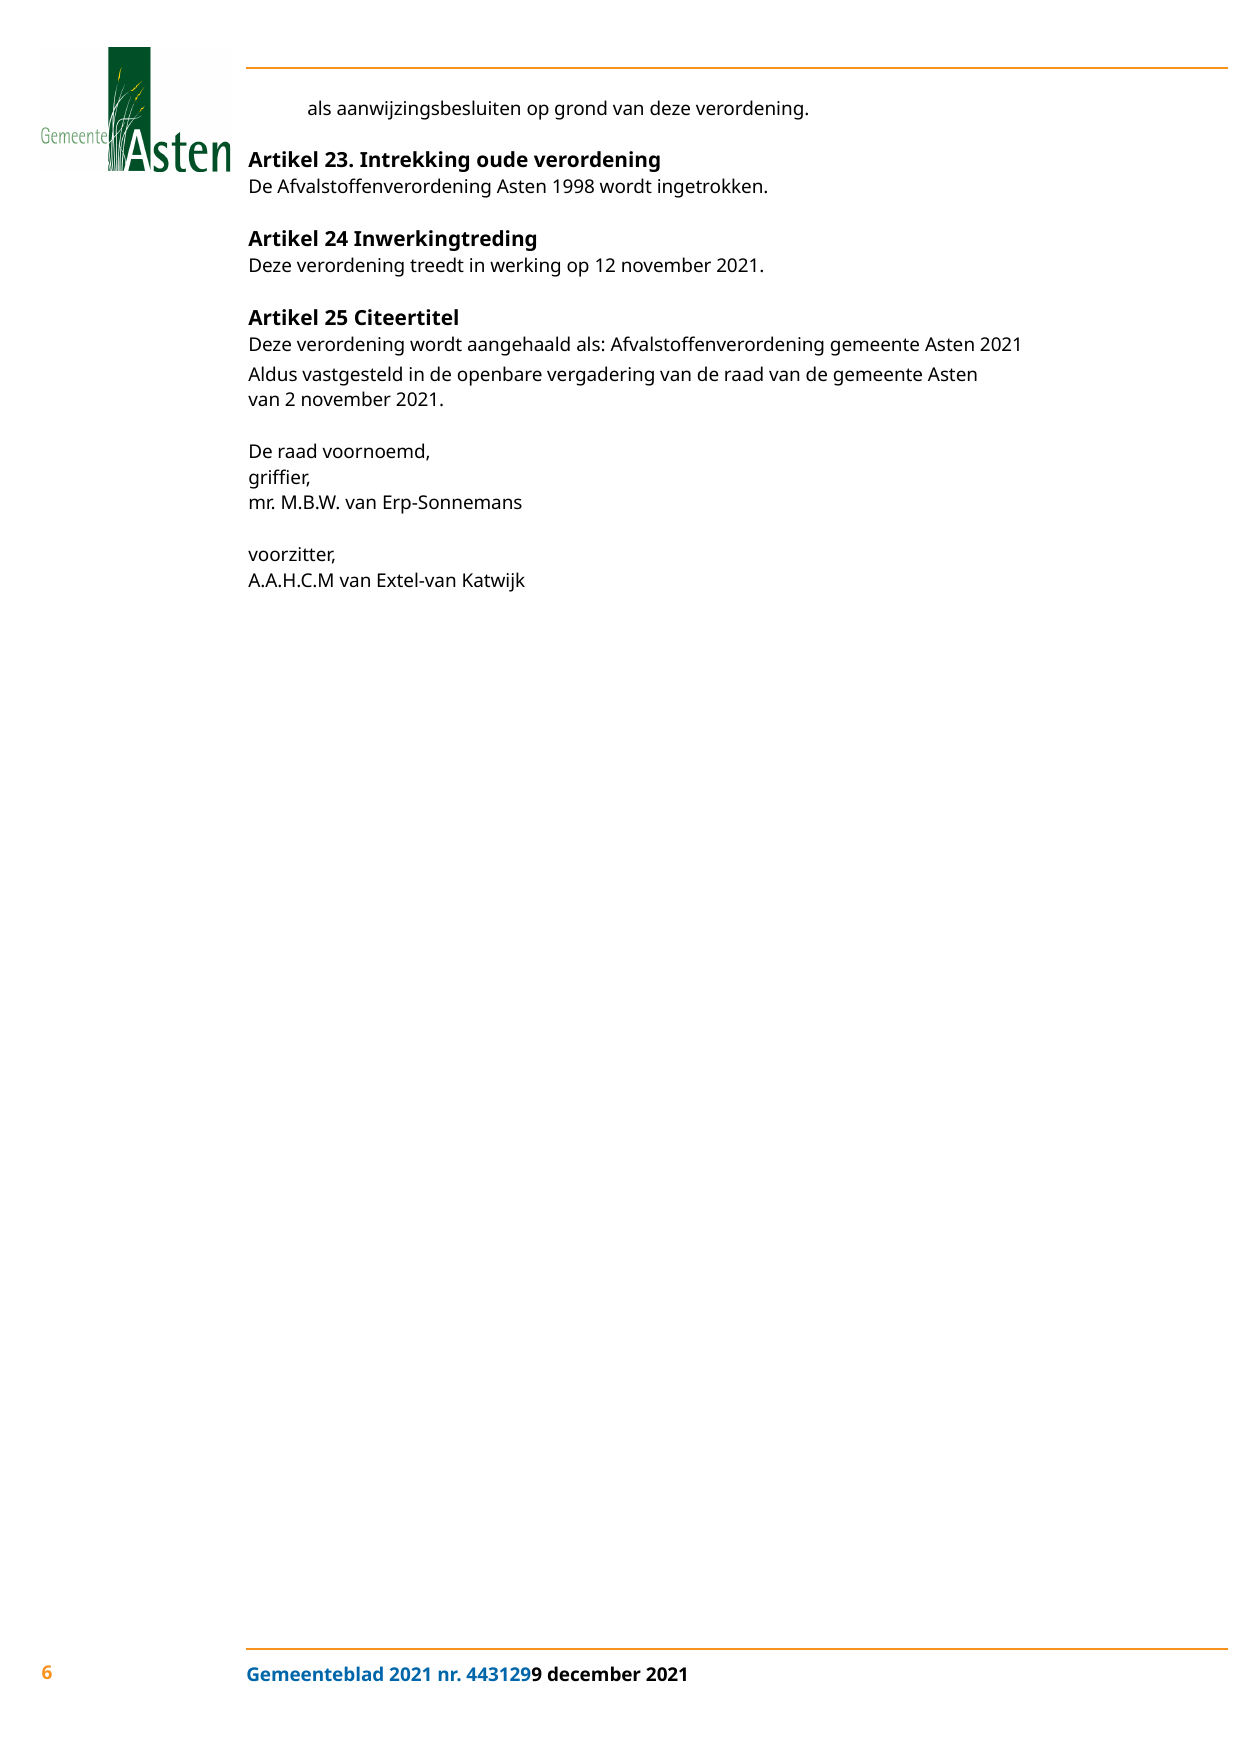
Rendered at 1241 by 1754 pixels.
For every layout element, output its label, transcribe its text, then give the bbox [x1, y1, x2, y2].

text Deze verordening treedt in werking op 12 november 2021. [248, 252, 1152, 278]
text Deze verordening wordt aangehaald als: Afvalstoffenverordening gemeente Asten 2021 [248, 331, 1152, 357]
text A.A.H.C.M van Extel-van Katwijk [248, 567, 1152, 592]
text De raad voornoemd, [248, 438, 1152, 464]
text mr. M.B.W. van Erp-Sonnemans [248, 489, 1152, 515]
text Aldus vastgesteld in de openbare vergadering van de raad van de gemeente Asten [248, 361, 1152, 387]
text van 2 november 2021. [248, 387, 1152, 412]
text Artikel 24 Inwerkingtreding [248, 224, 1152, 252]
text Artikel 23. Intrekking oude verordening [248, 145, 1152, 174]
picture [41, 47, 231, 172]
text Artikel 25 Citeertitel [248, 303, 1152, 331]
text voorzitter, [248, 541, 1152, 567]
list als aanwijzingsbesluiten op grond van deze verordening. [248, 95, 1152, 121]
text griffier, [248, 464, 1152, 489]
text De Afvalstoffenverordening Asten 1998 wordt ingetrokken. [248, 174, 1152, 199]
